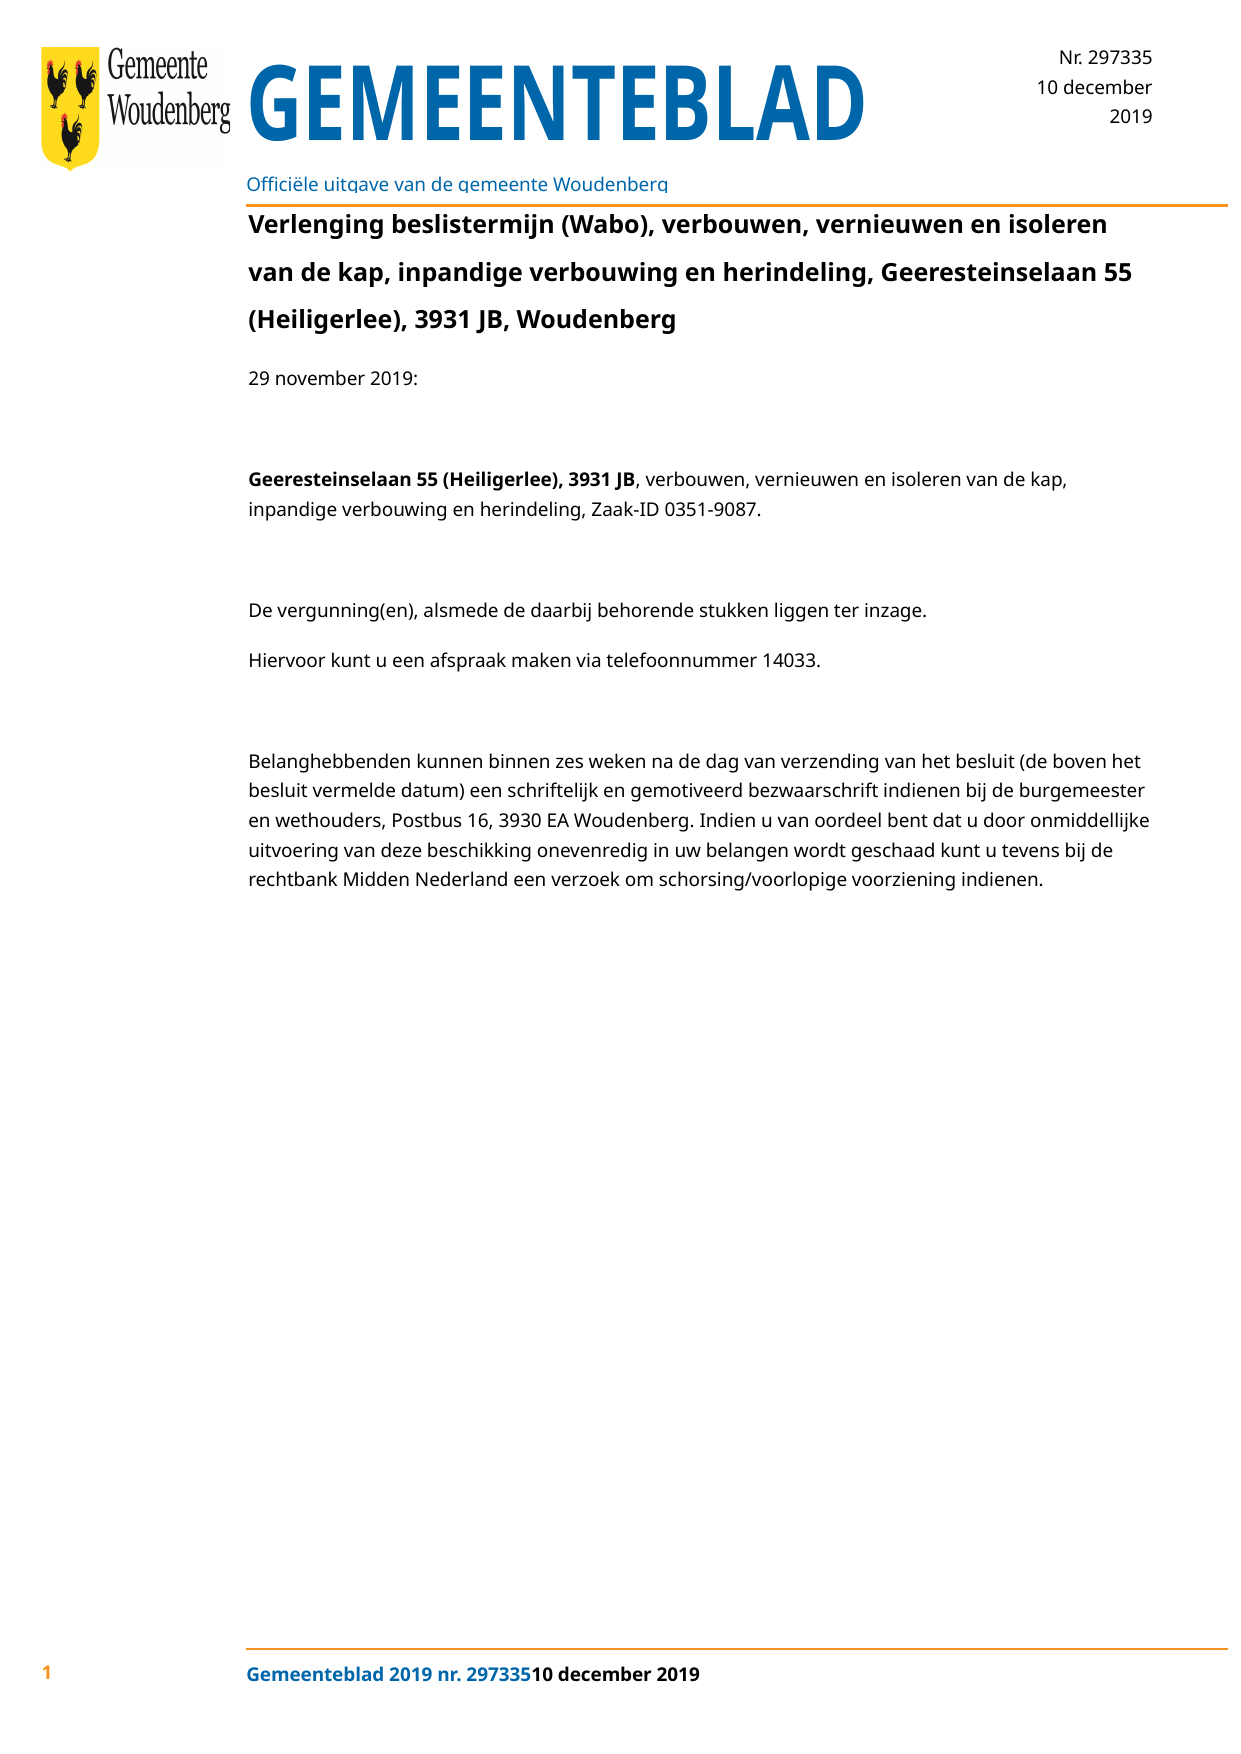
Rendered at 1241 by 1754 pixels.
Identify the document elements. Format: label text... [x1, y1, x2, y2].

text Geeresteinselaan 55 (Heiligerlee), 3931 JB, verbouwen, vernieuwen en isoleren van de kap, inpandige verbouwing en herindeling, Zaak-ID 0351-9087. [248, 466, 1152, 522]
text De vergunning(en), alsmede de daarbij behorende stukken liggen ter inzage. [248, 597, 1152, 622]
text Hiervoor kunt u een afspraak maken via telefoonnummer 14033. [248, 647, 1152, 673]
text Belanghebbenden kunnen binnen zes weken na de dag van verzending van het besluit (de boven het besluit vermelde datum) een schriftelijk en gemotiveerd bezwaarschrift indienen bij de burgemeester en wethouders, Postbus 16, 3930 EA Woudenberg. Indien u van oordeel bent dat u door onmiddellijke uitvoering van deze beschikking onevenredig in uw belangen wordt geschaad kunt u tevens bij de rechtbank Midden Nederland een verzoek om schorsing/voorlopige voorziening indienen. [248, 748, 1152, 892]
text Verlenging beslistermijn (Wabo), verbouwen, vernieuwen en isoleren van de kap, inpandige verbouwing en herindeling, Geeresteinselaan 55 (Heiligerlee), 3931 JB, Woudenberg [248, 207, 1152, 336]
text 29 november 2019: [248, 366, 1152, 391]
picture [41, 47, 231, 172]
